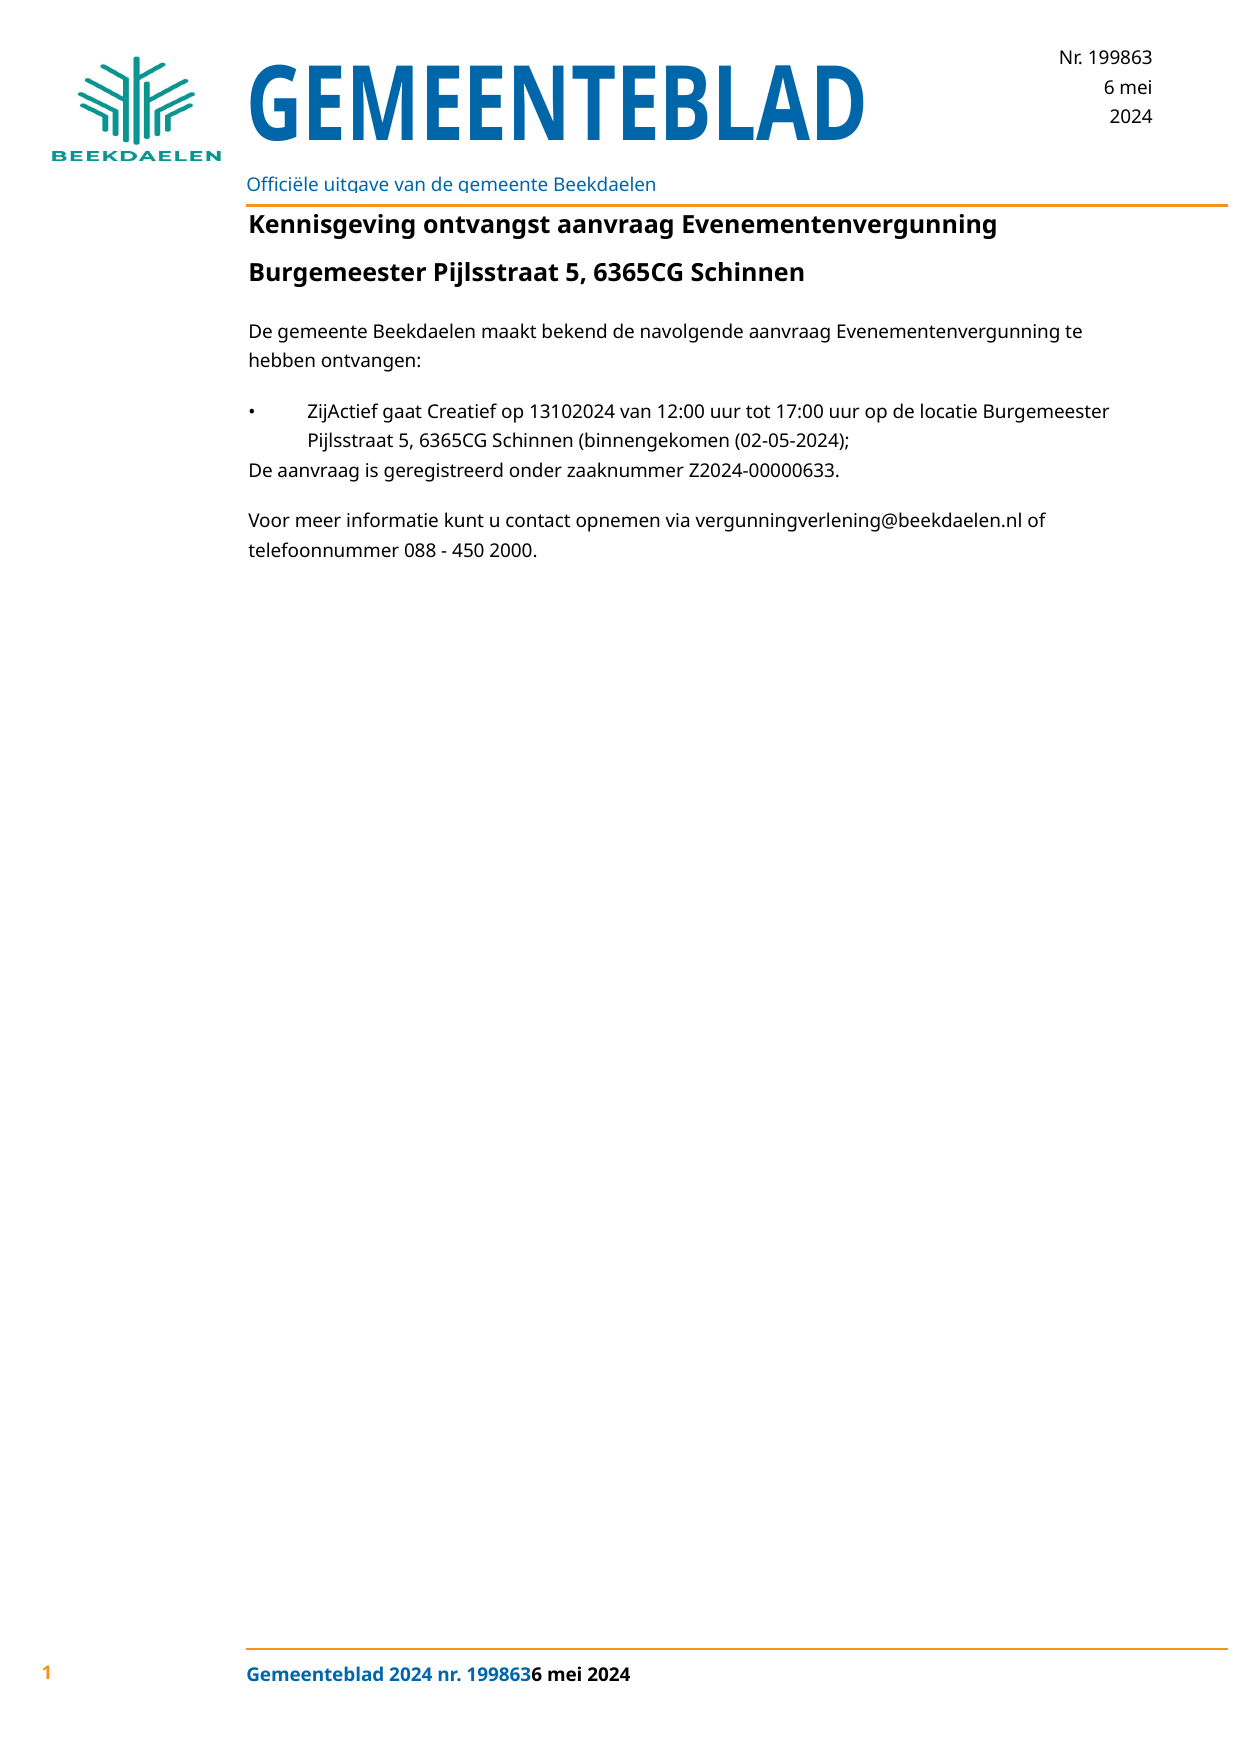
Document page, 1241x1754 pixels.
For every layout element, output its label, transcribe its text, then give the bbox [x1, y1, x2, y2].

text Kennisgeving ontvangst aanvraag Evenementenvergunning Burgemeester Pijlsstraat 5, 6365CG Schinnen [248, 207, 1152, 288]
picture [41, 47, 231, 172]
text De gemeente Beekdaelen maakt bekend de navolgende aanvraag Evenementenvergunning te hebben ontvangen: [248, 318, 1152, 373]
text De aanvraag is geregistreerd onder zaaknummer Z2024-00000633. [248, 457, 1152, 483]
text Voor meer informatie kunt u contact opnemen via vergunningverlening@beekdaelen.nl of telefoonnummer 088 - 450 2000. [248, 507, 1152, 563]
list ZijActief gaat Creatief op 13102024 van 12:00 uur tot 17:00 uur op de locatie Burgemeester Pijlsstraat 5, 6365CG Schinnen (binnengekomen (02-05-2024); [248, 398, 1152, 453]
